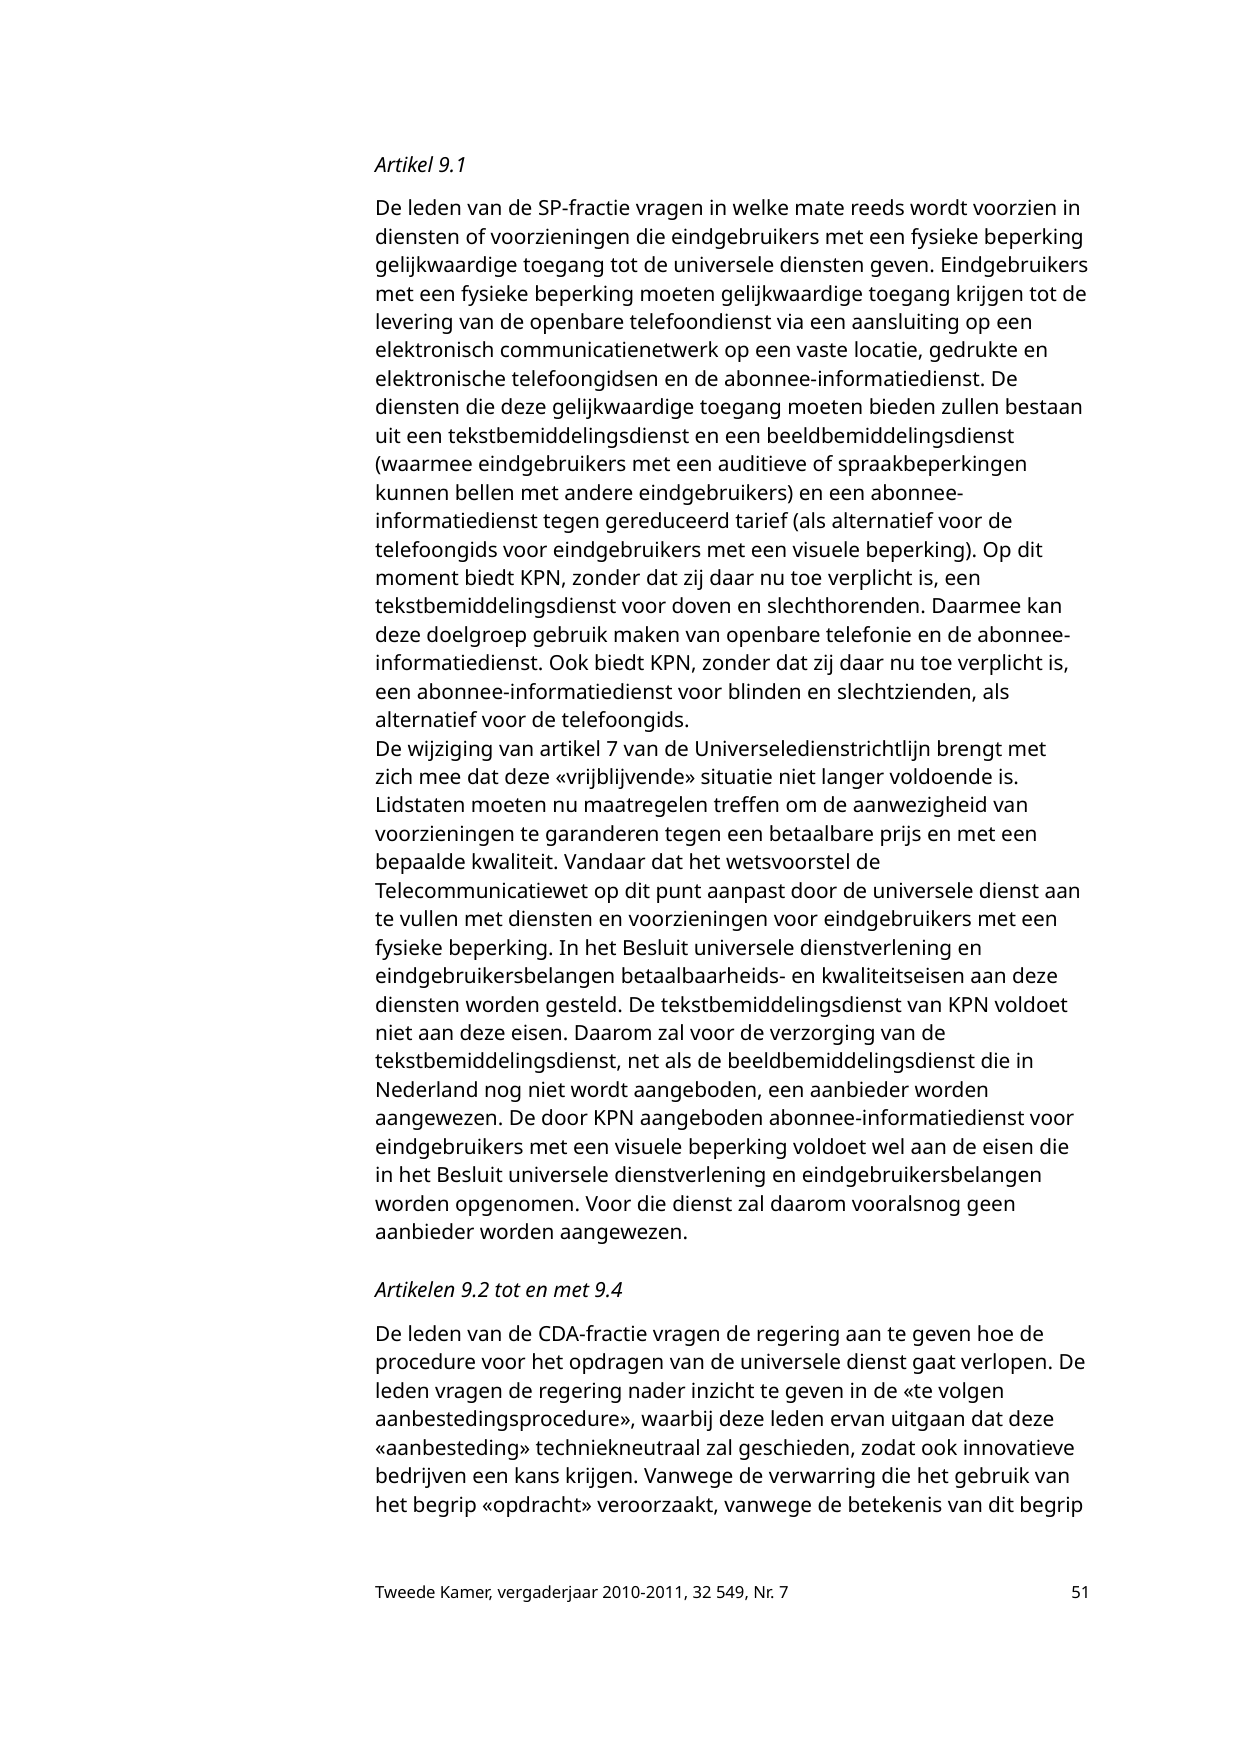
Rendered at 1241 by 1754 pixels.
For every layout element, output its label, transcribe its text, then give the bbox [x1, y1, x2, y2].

text De leden van de SP-fractie vragen in welke mate reeds wordt voorzien in diensten of voorzieningen die eindgebruikers met een fysieke beperking gelijkwaardige toegang tot de universele diensten geven. Eindgebruikers met een fysieke beperking moeten gelijkwaardige toegang krijgen tot de levering van de openbare telefoondienst via een aansluiting op een elektronisch communicatienetwerk op een vaste locatie, gedrukte en elektronische telefoongidsen en de abonnee-informatiedienst. De diensten die deze gelijkwaardige toegang moeten bieden zullen bestaan uit een tekstbemiddelingsdienst en een beeldbemiddelingsdienst (waarmee eindgebruikers met een auditieve of spraakbeperkingen kunnen bellen met andere eindgebruikers) en een abonnee-informatiedienst tegen gereduceerd tarief (als alternatief voor de telefoongids voor eindgebruikers met een visuele beperking). Op dit moment biedt KPN, zonder dat zij daar nu toe verplicht is, een tekstbemiddelingsdienst voor doven en slechthorenden. Daarmee kan deze doelgroep gebruik maken van openbare telefonie en de abonnee-informatiedienst. Ook biedt KPN, zonder dat zij daar nu toe verplicht is, een abonnee-informatiedienst voor blinden en slechtzienden, als alternatief voor de telefoongids. [375, 193, 1090, 734]
text De leden van de CDA-fractie vragen de regering aan te geven hoe de procedure voor het opdragen van de universele dienst gaat verlopen. De leden vragen de regering nader inzicht te geven in de «te volgen aanbestedingsprocedure», waarbij deze leden ervan uitgaan dat deze «aanbesteding» techniekneutraal zal geschieden, zodat ook innovatieve bedrijven een kans krijgen. Vanwege de verwarring die het gebruik van het begrip «opdracht» veroorzaakt, vanwege de betekenis van dit begrip [375, 1319, 1090, 1518]
text De wijziging van artikel 7 van de Universeledienstrichtlijn brengt met zich mee dat deze «vrijblijvende» situatie niet langer voldoende is. Lidstaten moeten nu maatregelen treffen om de aanwezigheid van voorzieningen te garanderen tegen een betaalbare prijs en met een bepaalde kwaliteit. Vandaar dat het wetsvoorstel de Telecommunicatiewet op dit punt aanpast door de universele dienst aan te vullen met diensten en voorzieningen voor eindgebruikers met een fysieke beperking. In het Besluit universele dienstverlening en eindgebruikersbelangen betaalbaarheids- en kwaliteitseisen aan deze diensten worden gesteld. De tekstbemiddelingsdienst van KPN voldoet niet aan deze eisen. Daarom zal voor de verzorging van de tekstbemiddelingsdienst, net als de beeldbemiddelingsdienst die in Nederland nog niet wordt aangeboden, een aanbieder worden aangewezen. De door KPN aangeboden abonnee-informatiedienst voor eindgebruikers met een visuele beperking voldoet wel aan de eisen die in het Besluit universele dienstverlening en eindgebruikersbelangen worden opgenomen. Voor die dienst zal daarom vooralsnog geen aanbieder worden aangewezen. [375, 734, 1090, 1246]
text Artikel 9.1 [375, 150, 1090, 178]
text Artikelen 9.2 tot en met 9.4 [375, 1276, 1090, 1304]
